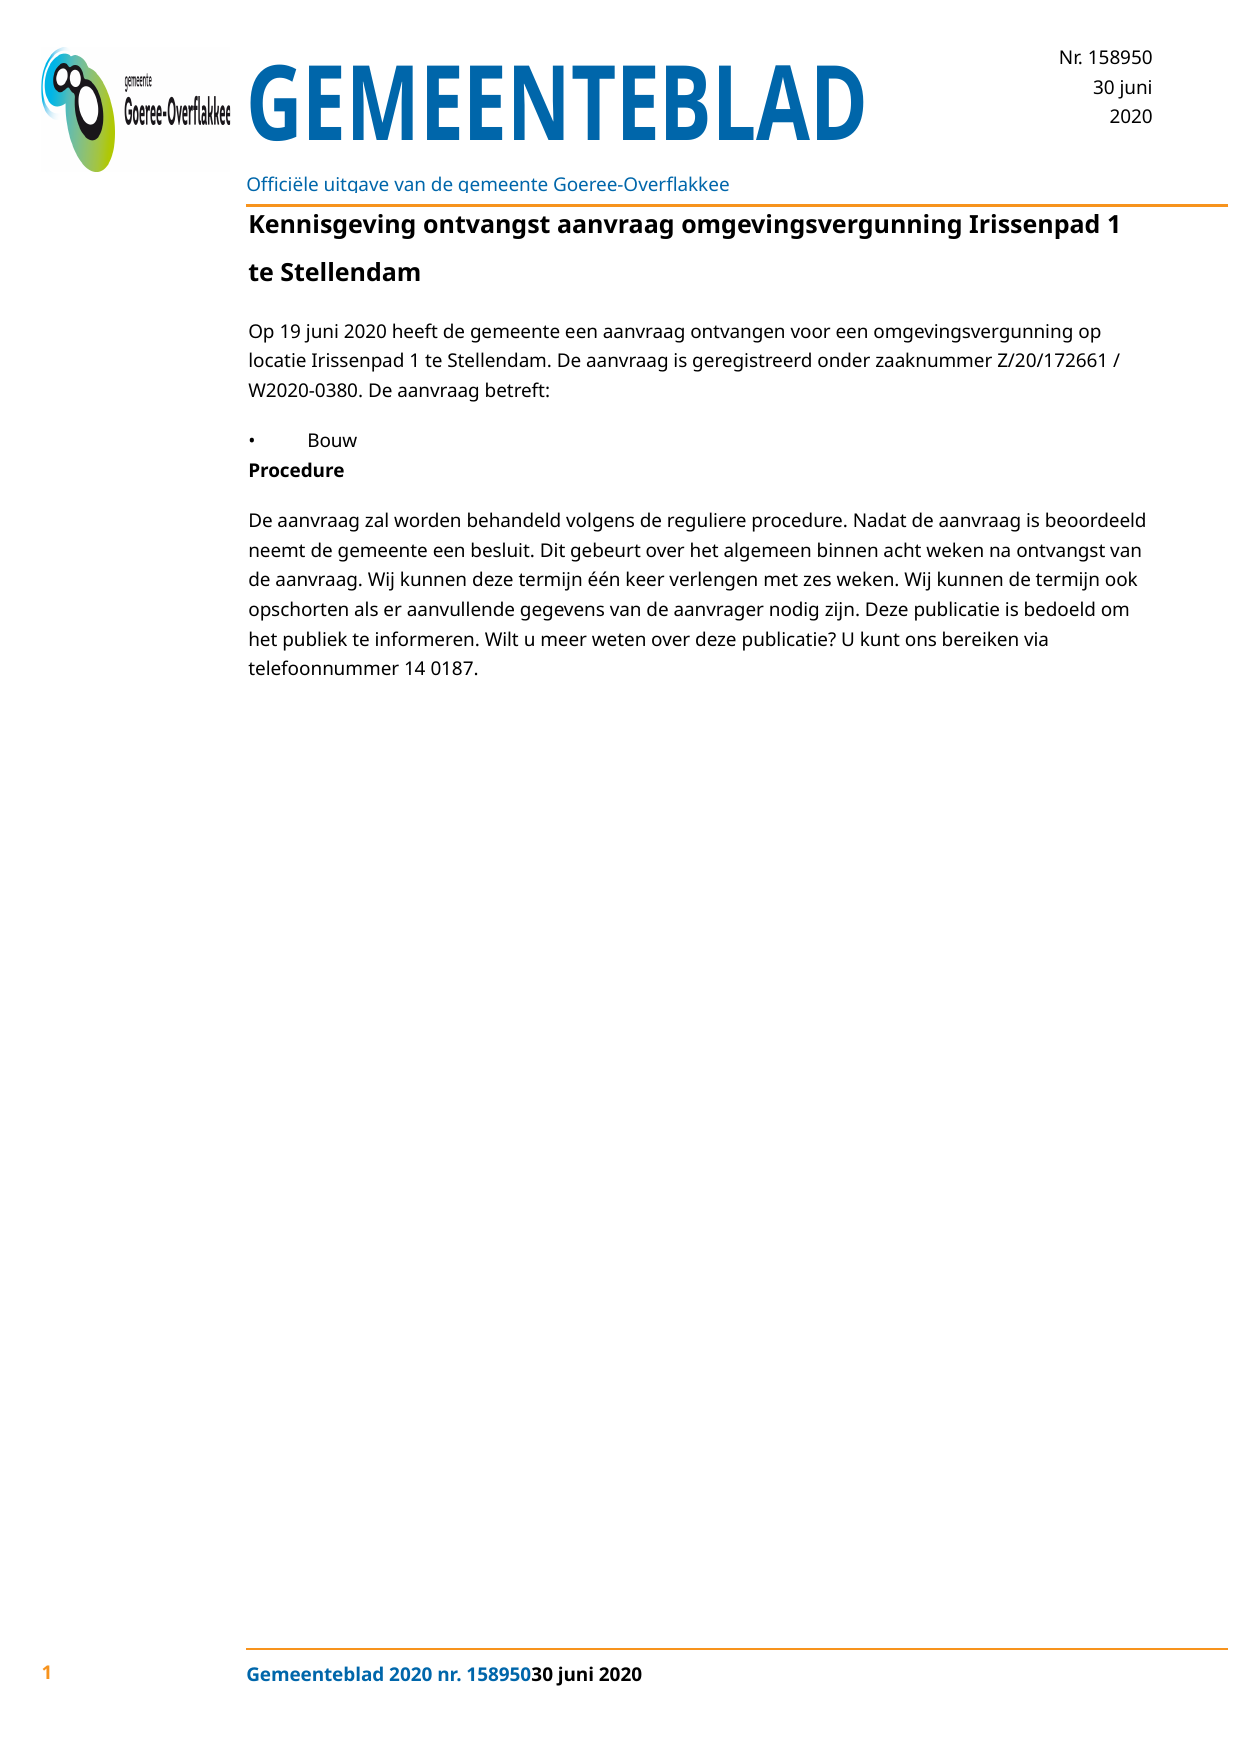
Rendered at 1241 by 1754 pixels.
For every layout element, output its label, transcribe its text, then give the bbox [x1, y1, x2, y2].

text Op 19 juni 2020 heeft de gemeente een aanvraag ontvangen voor een omgevingsvergunning op locatie Irissenpad 1 te Stellendam. De aanvraag is geregistreerd onder zaaknummer Z/20/172661 / W2020-0380. De aanvraag betreft: [248, 318, 1152, 403]
list Bouw [248, 427, 1152, 453]
text De aanvraag zal worden behandeld volgens de reguliere procedure. Nadat de aanvraag is beoordeeld neemt de gemeente een besluit. Dit gebeurt over het algemeen binnen acht weken na ontvangst van de aanvraag. Wij kunnen deze termijn één keer verlengen met zes weken. Wij kunnen de termijn ook opschorten als er aanvullende gegevens van de aanvrager nodig zijn. Deze publicatie is bedoeld om het publiek te informeren. Wilt u meer weten over deze publicatie? U kunt ons bereiken via telefoonnummer 14 0187. [248, 507, 1152, 681]
picture [41, 47, 231, 172]
text Procedure [248, 457, 1152, 483]
text Kennisgeving ontvangst aanvraag omgevingsvergunning Irissenpad 1 te Stellendam [248, 207, 1152, 288]
